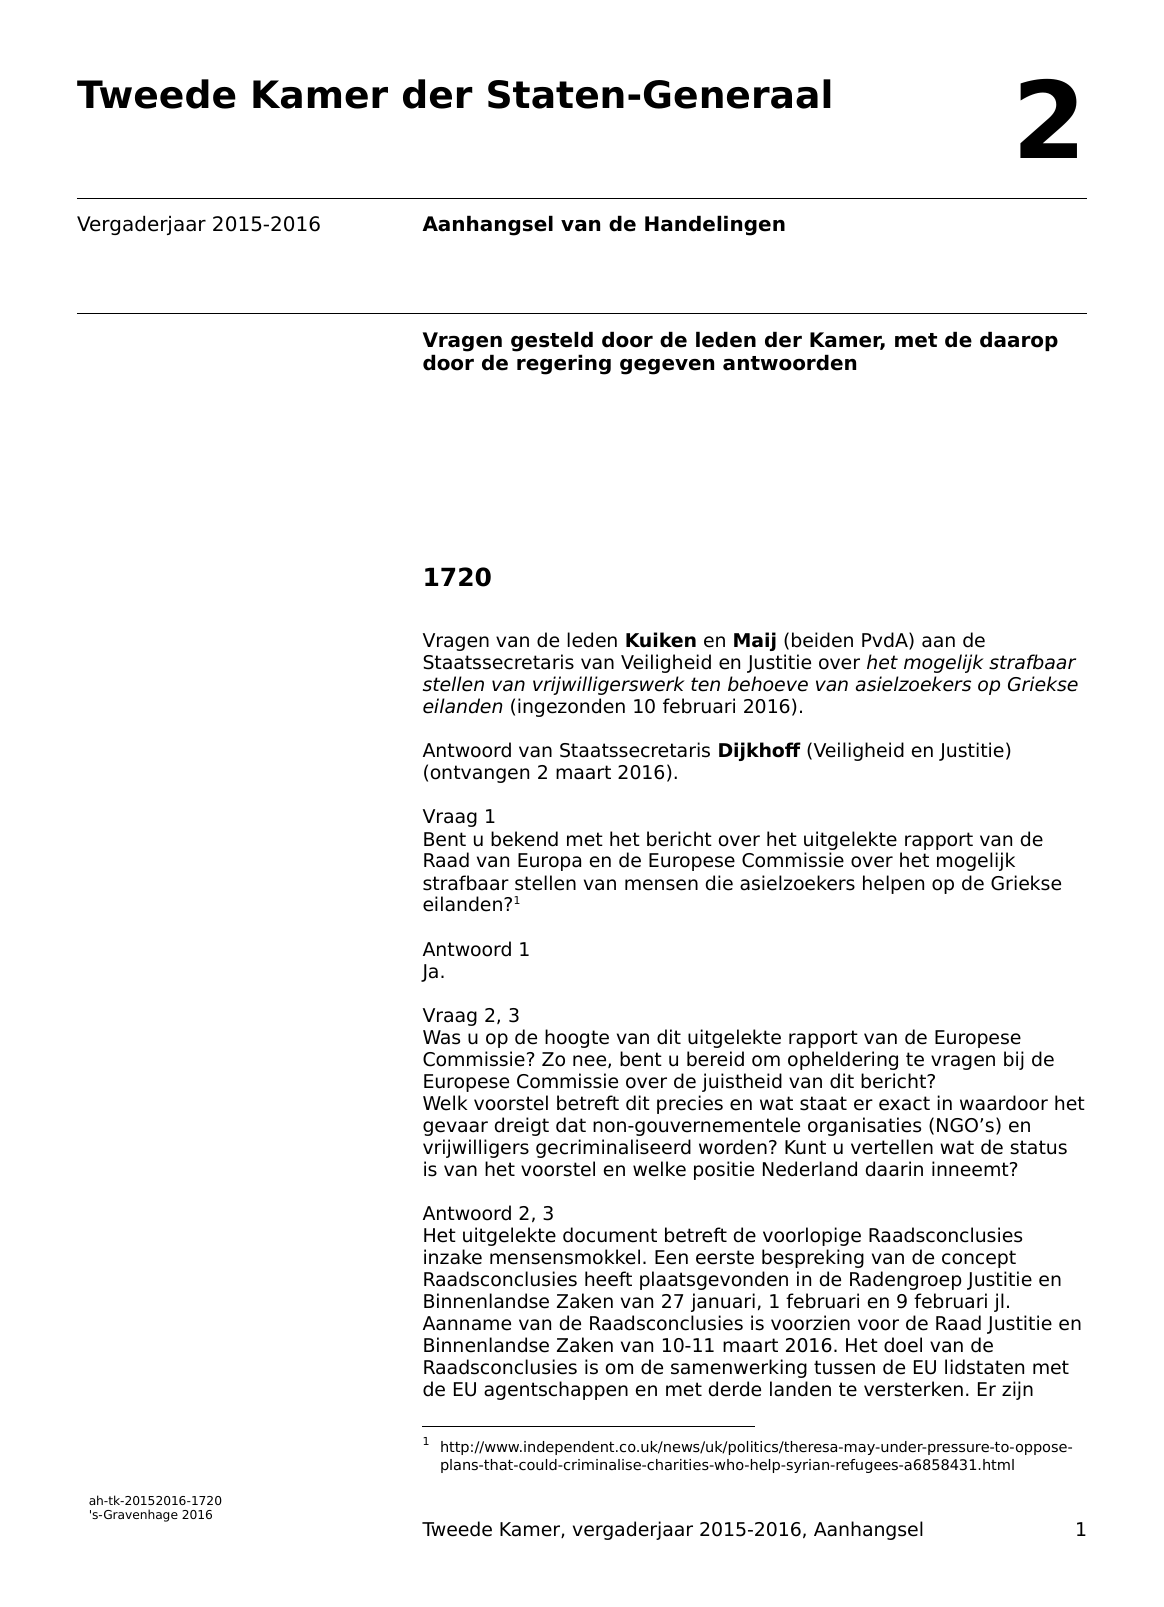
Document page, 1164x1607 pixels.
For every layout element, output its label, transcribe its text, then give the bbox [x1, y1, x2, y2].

text Was u op de hoogte van dit uitgelekte rapport van de Europese Commissie? Zo nee, bent u bereid om opheldering te vragen bij de Europese Commissie over de juistheid van dit bericht? [422, 1027, 1087, 1093]
text Het uitgelekte document betreft de voorlopige Raadsconclusies inzake mensensmokkel. Een eerste bespreking van de concept Raadsconclusies heeft plaatsgevonden in de Radengroep Justitie en Binnenlandse Zaken van 27 januari, 1 februari en 9 februari jl. Aanname van de Raadsconclusies is voorzien voor de Raad Justitie en Binnenlandse Zaken van 10-11 maart 2016. Het doel van de Raadsconclusies is om de samenwerking tussen de EU lidstaten met de EU agentschappen en met derde landen te versterken. Er zijn [422, 1225, 1087, 1401]
table_header 2 [886, 59, 1087, 198]
table_cell Aanhangsel van de Handelingen [422, 199, 1087, 313]
text Bent u bekend met het bericht over het uitgelekte rapport van de Raad van Europa en de Europese Commissie over het mogelijk strafbaar stellen van mensen die asielzoekers helpen op de Griekse eilanden? [422, 828, 1087, 916]
table_header Tweede Kamer der Staten-Generaal [77, 59, 886, 198]
text 1720 [422, 563, 1087, 592]
text Vragen van de leden Kuiken en Maij (beiden PvdA) aan de Staatssecretaris van Veiligheid en Justitie over het mogelijk strafbaar stellen van vrijwilligerswerk ten behoeve van asielzoekers op Griekse eilanden (ingezonden 10 februari 2016). [422, 630, 1087, 718]
text http://www.independent.co.uk/news/uk/politics/theresa-may-under-pressure-to-oppose-plans-that-could-criminalise-charities-who-help-syrian-refugees-a6858431.html [422, 1435, 1087, 1474]
text Vraag 1 [422, 806, 1087, 828]
text Antwoord 2, 3 [422, 1203, 1087, 1225]
table_cell [77, 314, 422, 375]
text Antwoord van Staatssecretaris Dijkhoff (Veiligheid en Justitie) (ontvangen 2 maart 2016). [422, 740, 1087, 784]
text Antwoord 1 [422, 938, 1087, 961]
table_cell Vergaderjaar 2015-2016 [77, 199, 422, 313]
text 's-Gravenhage 2016 [88, 1508, 323, 1522]
text Ja. [422, 961, 1087, 982]
table_cell Vragen gesteld door de leden der Kamer, met de daarop door de regering gegeven antwoorden [422, 314, 1087, 375]
text Vraag 2, 3 [422, 1005, 1087, 1027]
text ah-tk-20152016-1720 [88, 1494, 323, 1508]
text Welk voorstel betreft dit precies en wat staat er exact in waardoor het gevaar dreigt dat non-gouvernementele organisaties (NGO’s) en vrijwilligers gecriminaliseerd worden? Kunt u vertellen wat de status is van het voorstel en welke positie Nederland daarin inneemt? [422, 1093, 1087, 1181]
